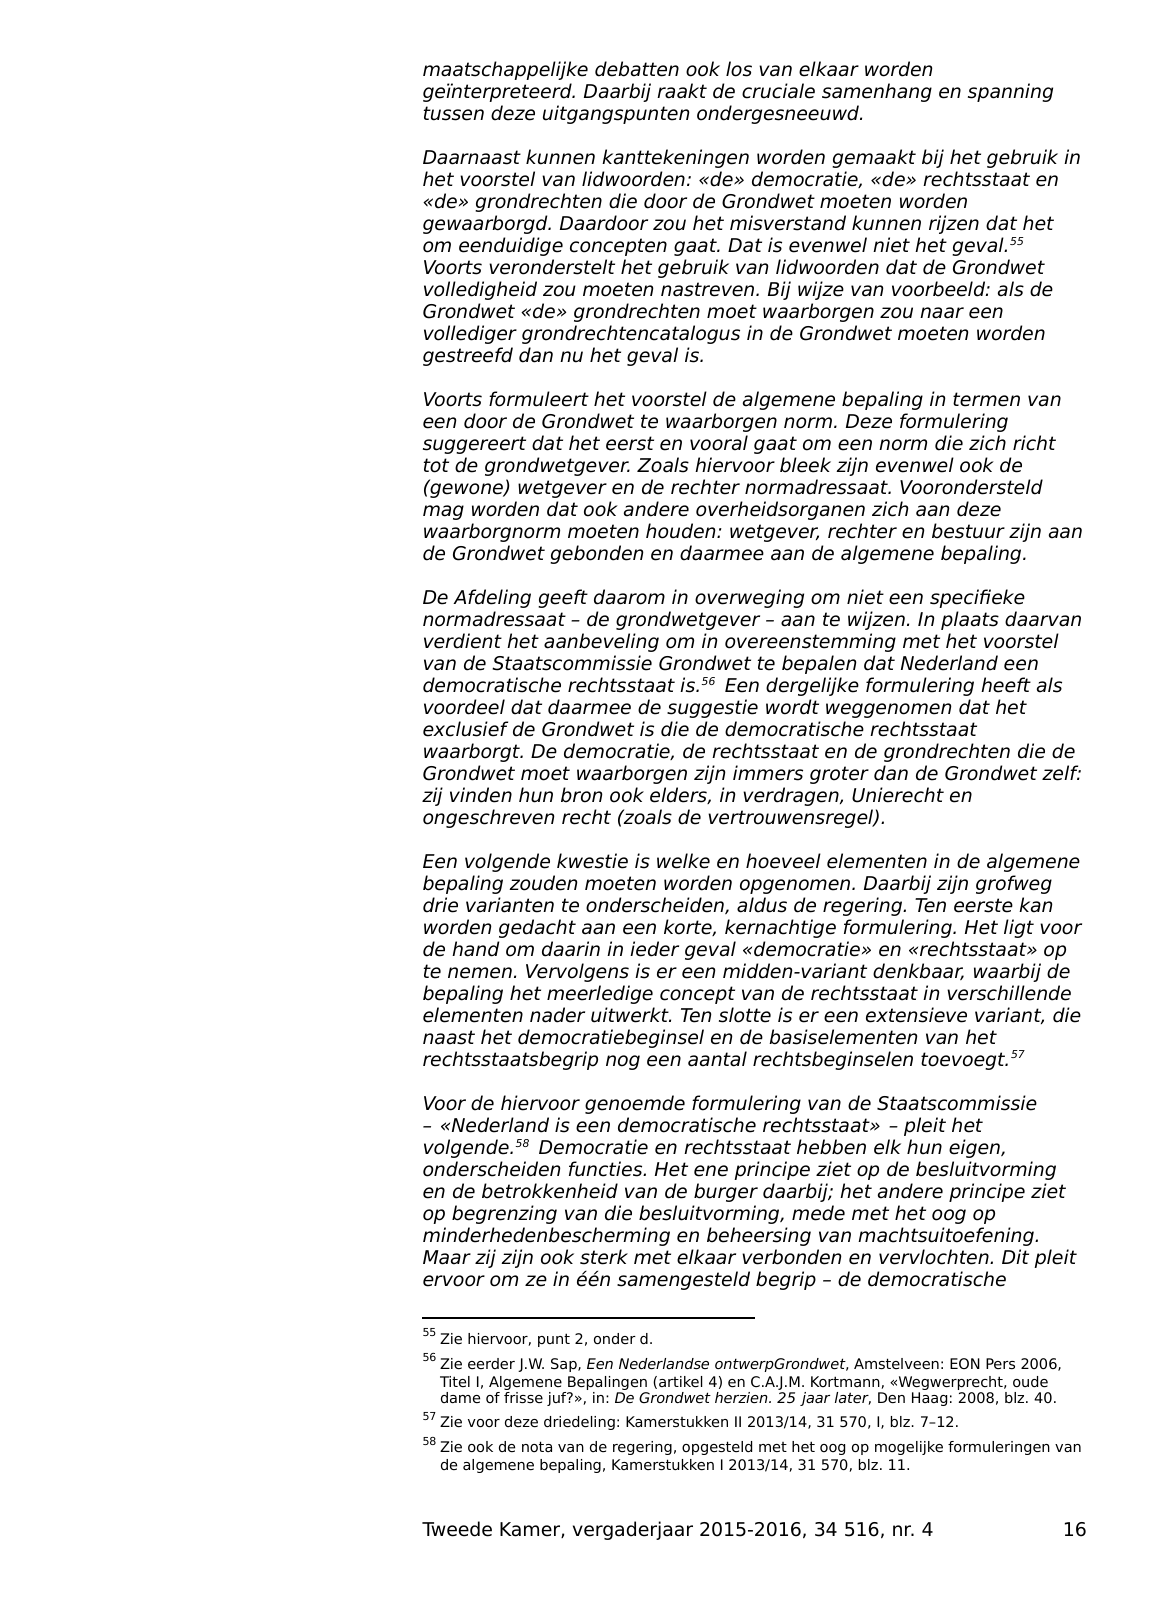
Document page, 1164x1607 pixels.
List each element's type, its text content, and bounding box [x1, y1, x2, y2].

text Een volgende kwestie is welke en hoeveel elementen in de algemene bepaling zouden moeten worden opgenomen. Daarbij zijn grofweg drie varianten te onderscheiden, aldus de regering. Ten eerste kan worden gedacht aan een korte, kernachtige formulering. Het ligt voor de hand om daarin in ieder geval «democratie» en «rechtsstaat» op te nemen. Vervolgens is er een midden-variant denkbaar, waarbij de bepaling het meerledige concept van de rechtsstaat in verschillende elementen nader uitwerkt. Ten slotte is er een extensieve variant, die naast het democratiebeginsel en de basiselementen van het rechtsstaatsbegrip nog een aantal rechtsbeginselen toevoegt. [422, 851, 1087, 1071]
text De Afdeling geeft daarom in overweging om niet een specifieke normadressaat – de grondwetgever – aan te wijzen. In plaats daarvan verdient het aanbeveling om in overeenstemming met het voorstel van de Staatscommissie Grondwet te bepalen dat Nederland een democratische rechtsstaat is. Een dergelijke formulering heeft als voordeel dat daarmee de suggestie wordt weggenomen dat het exclusief de Grondwet is die de democratische rechtsstaat waarborgt. De democratie, de rechtsstaat en de grondrechten die de Grondwet moet waarborgen zijn immers groter dan de Grondwet zelf: zij vinden hun bron ook elders, in verdragen, Unierecht en ongeschreven recht (zoals de vertrouwensregel). [422, 587, 1087, 829]
text Zie eerder J.W. Sap, Een Nederlandse ontwerpGrondwet, Amstelveen: EON Pers 2006, Titel I, Algemene Bepalingen (artikel 4) en C.A.J.M. Kortmann, «Wegwerprecht, oude dame of frisse juf?», in: De Grondwet herzien. 25 jaar later, Den Haag: 2008, blz. 40. [422, 1352, 1087, 1407]
text Zie voor deze driedeling: Kamerstukken II 2013/14, 31 570, I, blz. 7–12. [422, 1410, 1087, 1432]
text Zie hiervoor, punt 2, onder d. [422, 1327, 1087, 1349]
text Voorts formuleert het voorstel de algemene bepaling in termen van een door de Grondwet te waarborgen norm. Deze formulering suggereert dat het eerst en vooral gaat om een norm die zich richt tot de grondwetgever. Zoals hiervoor bleek zijn evenwel ook de (gewone) wetgever en de rechter normadressaat. Voorondersteld mag worden dat ook andere overheidsorganen zich aan deze waarborgnorm moeten houden: wetgever, rechter en bestuur zijn aan de Grondwet gebonden en daarmee aan de algemene bepaling. [422, 389, 1087, 565]
text maatschappelijke debatten ook los van elkaar worden geïnterpreteerd. Daarbij raakt de cruciale samenhang en spanning tussen deze uitgangspunten ondergesneeuwd. [422, 59, 1087, 125]
text Voor de hiervoor genoemde formulering van de Staatscommissie – «Nederland is een democratische rechtsstaat» – pleit het volgende. Democratie en rechtsstaat hebben elk hun eigen, onderscheiden functies. Het ene principe ziet op de besluitvorming en de betrokkenheid van de burger daarbij; het andere principe ziet op begrenzing van die besluitvorming, mede met het oog op minderhedenbescherming en beheersing van machtsuitoefening. Maar zij zijn ook sterk met elkaar verbonden en vervlochten. Dit pleit ervoor om ze in één samengesteld begrip – de democratische [422, 1093, 1087, 1291]
text Zie ook de nota van de regering, opgesteld met het oog op mogelijke formuleringen van de algemene bepaling, Kamerstukken I 2013/14, 31 570, blz. 11. [422, 1435, 1087, 1474]
text Daarnaast kunnen kanttekeningen worden gemaakt bij het gebruik in het voorstel van lidwoorden: «de» democratie, «de» rechtsstaat en «de» grondrechten die door de Grondwet moeten worden gewaarborgd. Daardoor zou het misverstand kunnen rijzen dat het om eenduidige concepten gaat. Dat is evenwel niet het geval. Voorts veronderstelt het gebruik van lidwoorden dat de Grondwet volledigheid zou moeten nastreven. Bij wijze van voorbeeld: als de Grondwet «de» grondrechten moet waarborgen zou naar een vollediger grondrechtencatalogus in de Grondwet moeten worden gestreefd dan nu het geval is. [422, 147, 1087, 367]
